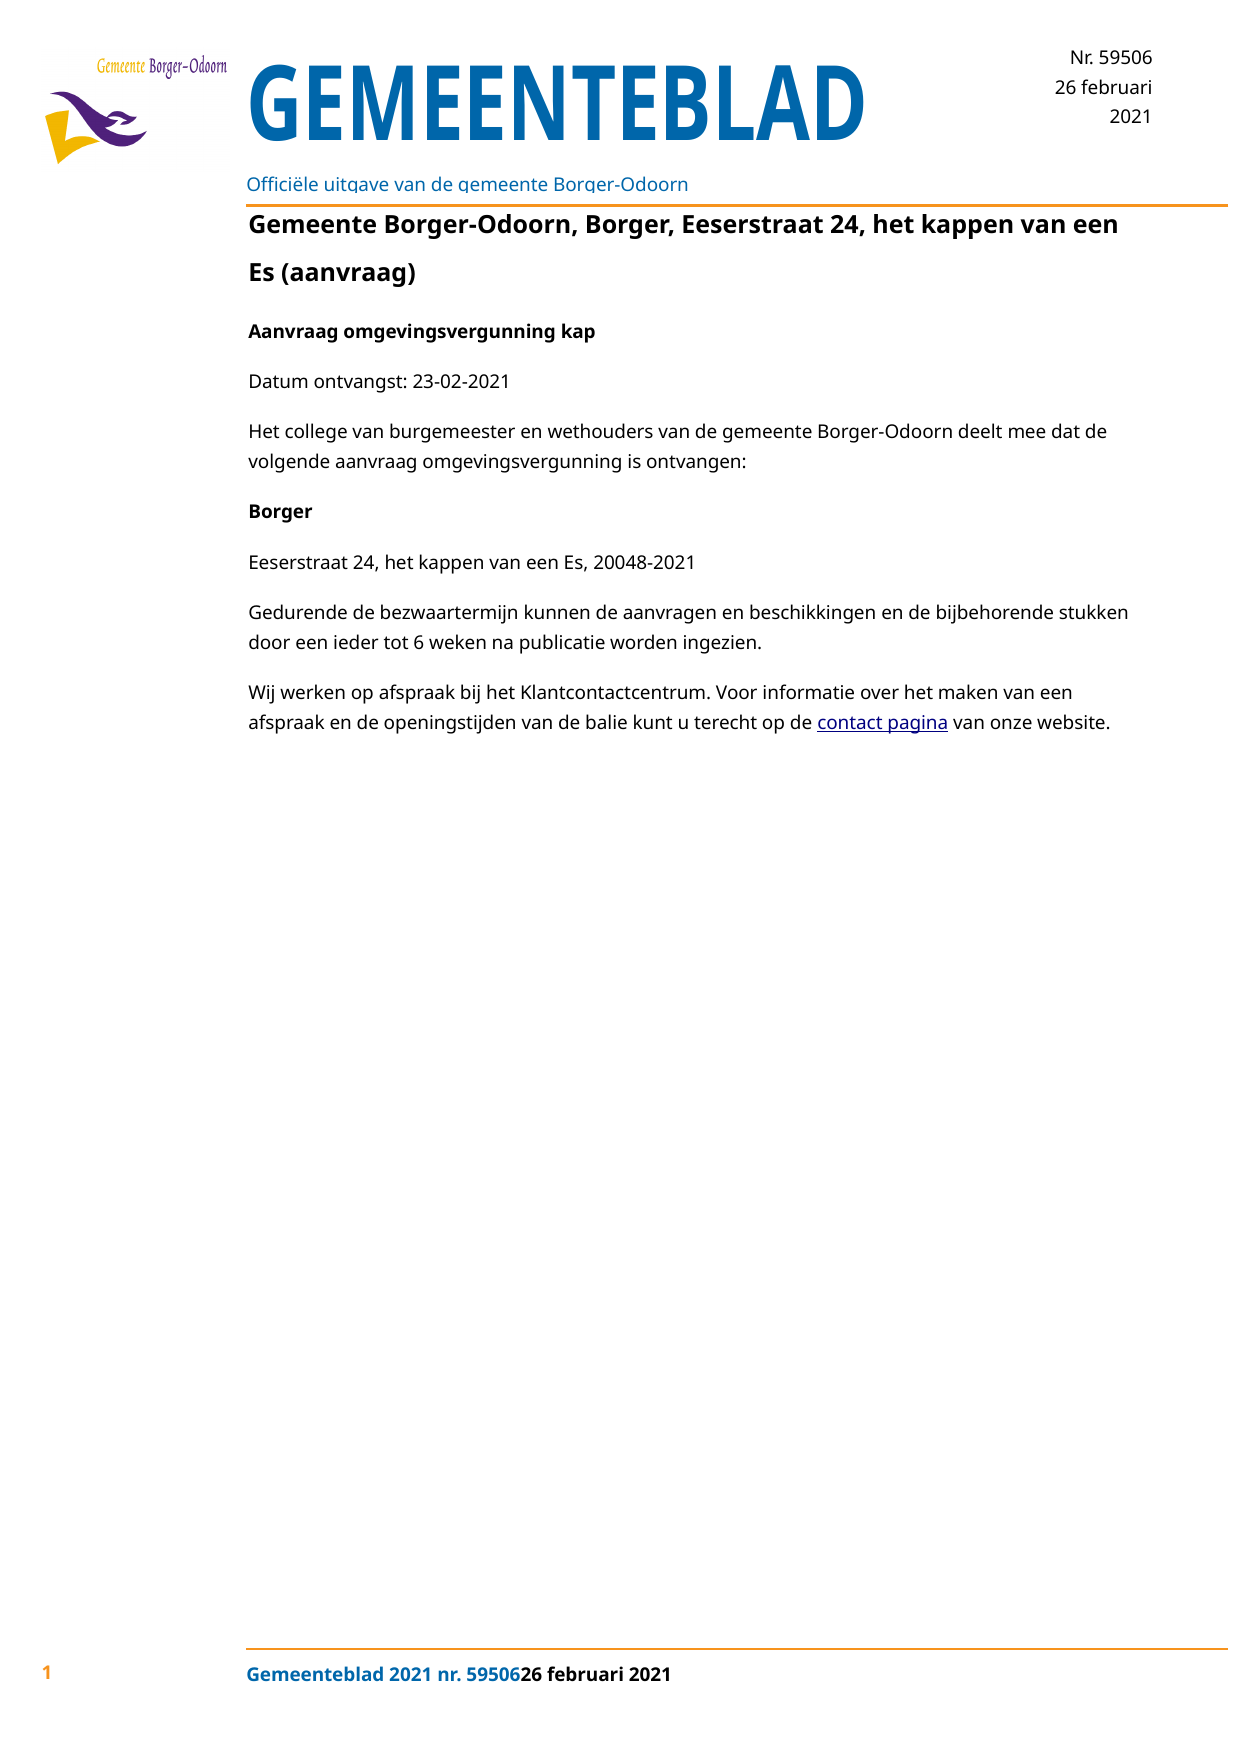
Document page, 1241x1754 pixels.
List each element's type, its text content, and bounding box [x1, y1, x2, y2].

text Aanvraag omgevingsvergunning kap [248, 318, 1152, 344]
text Het college van burgemeester en wethouders van de gemeente Borger-Odoorn deelt mee dat de volgende aanvraag omgevingsvergunning is ontvangen: [248, 419, 1152, 474]
text Eeserstraat 24, het kappen van een Es, 20048-2021 [248, 549, 1152, 575]
picture [41, 47, 231, 172]
text Datum ontvangst: 23-02-2021 [248, 368, 1152, 394]
text Borger [248, 499, 1152, 524]
text Wij werken op afspraak bij het Klantcontactcentrum. Voor informatie over het maken van een afspraak en de openingstijden van de balie kunt u terecht op de contact pagina van onze website. [248, 679, 1152, 735]
text Gedurende de bezwaartermijn kunnen de aanvragen en beschikkingen en de bijbehorende stukken door een ieder tot 6 weken na publicatie worden ingezien. [248, 599, 1152, 655]
text Gemeente Borger-Odoorn, Borger, Eeserstraat 24, het kappen van een Es (aanvraag) [248, 207, 1152, 288]
